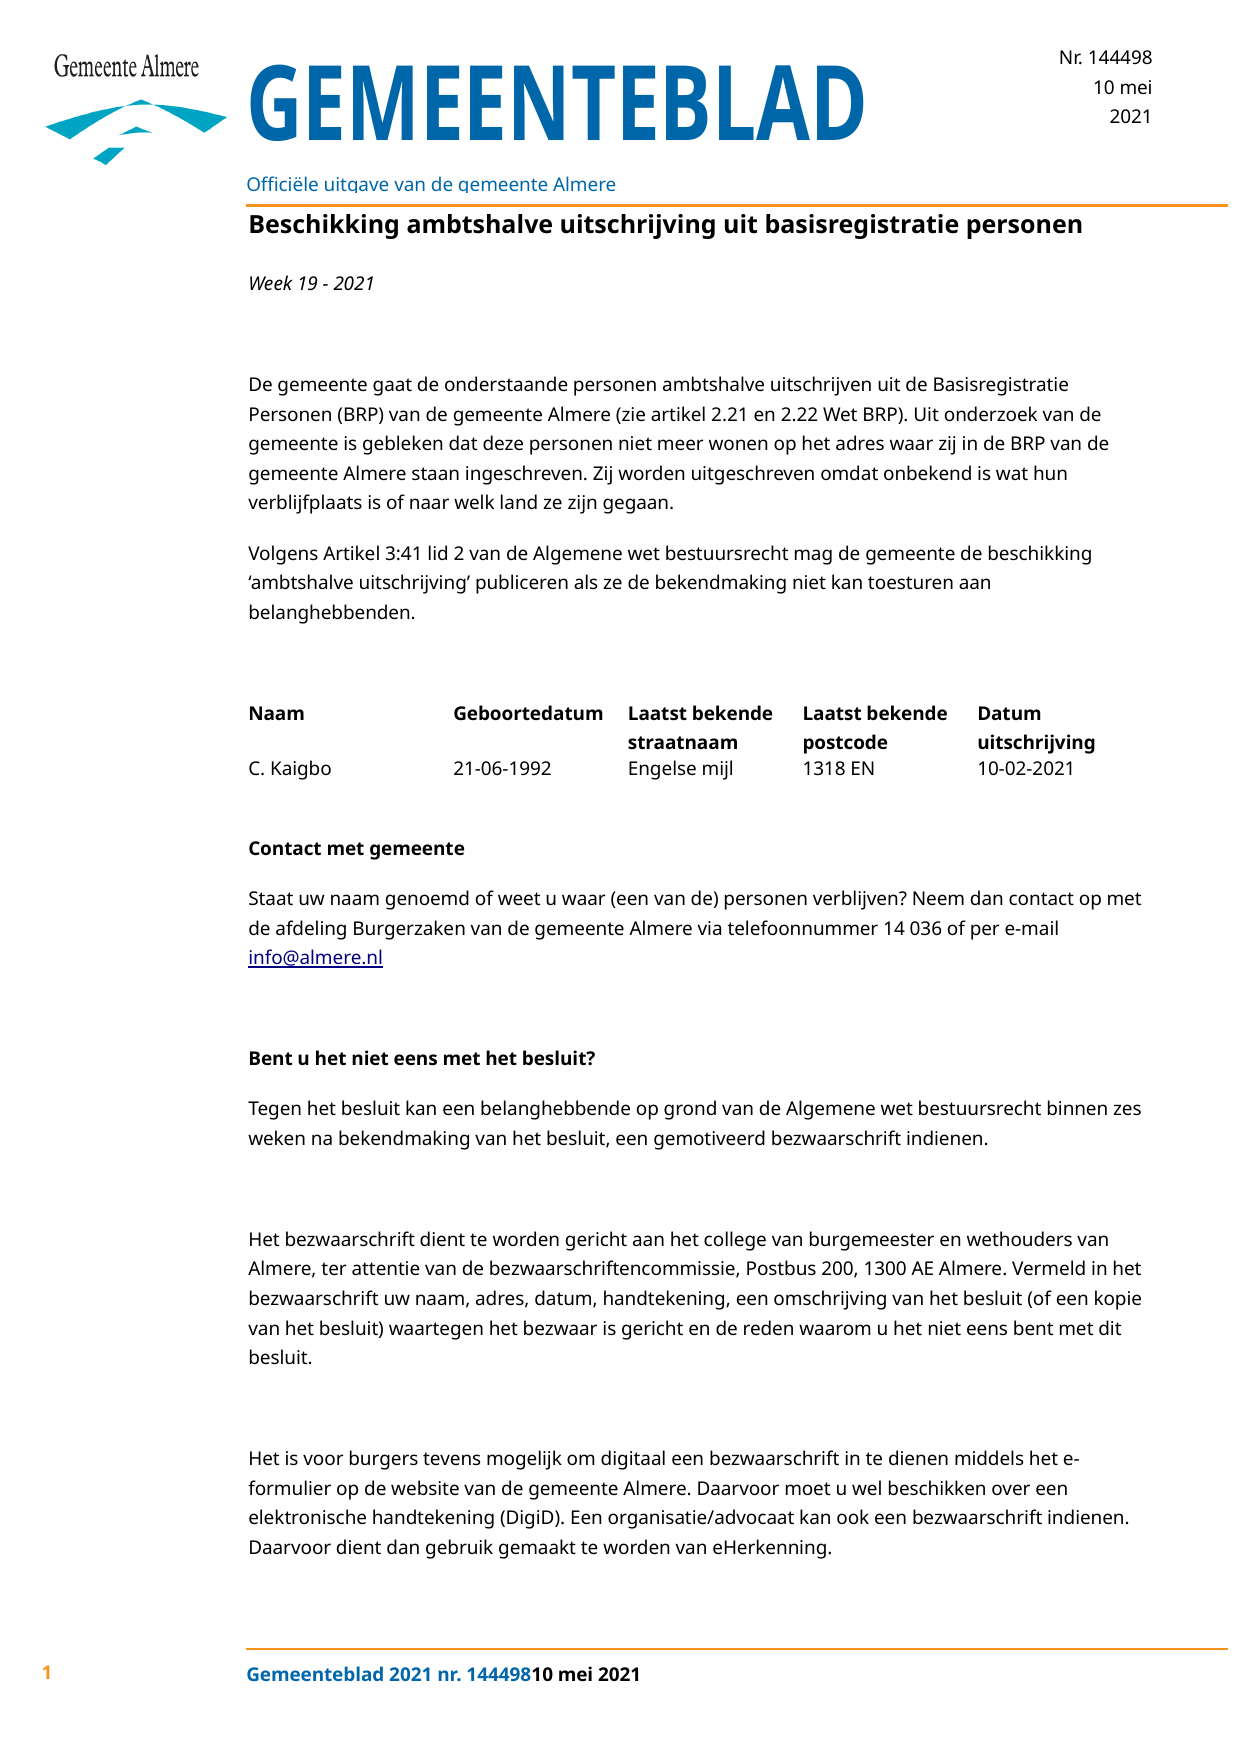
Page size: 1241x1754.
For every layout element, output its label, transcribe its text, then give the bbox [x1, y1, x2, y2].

table_cell Engelse mijl [628, 755, 802, 781]
table_cell 21-06-1992 [453, 755, 628, 781]
text Beschikking ambtshalve uitschrijving uit basisregistratie personen [248, 207, 1152, 241]
table_header Datum uitschrijving [977, 700, 1152, 755]
text Staat uw naam genoemd of weet u waar (een van de) personen verblijven? Neem dan contact op met de afdeling Burgerzaken van de gemeente Almere via telefoonnummer 14 036 of per e-mail info@almere.nl [248, 885, 1152, 970]
table_header Naam [248, 700, 453, 755]
text Contact met gemeente [248, 835, 1152, 860]
table_header Geboortedatum [453, 700, 628, 755]
text Het is voor burgers tevens mogelijk om digitaal een bezwaarschrift in te dienen middels het e-formulier op de website van de gemeente Almere. Daarvoor moet u wel beschikken over een elektronische handtekening (DigiD). Een organisatie/advocaat kan ook een bezwaarschrift indienen. Daarvoor dient dan gebruik gemaakt te worden van eHerkenning. [248, 1445, 1152, 1559]
table_header Laatst bekende straatnaam [628, 700, 802, 755]
table_cell 1318 EN [802, 755, 977, 781]
text Het bezwaarschrift dient te worden gericht aan het college van burgemeester en wethouders van Almere, ter attentie van de bezwaarschriftencommissie, Postbus 200, 1300 AE Almere. Vermeld in het bezwaarschrift uw naam, adres, datum, handtekening, een omschrijving van het besluit (of een kopie van het besluit) waartegen het bezwaar is gericht en de reden waarom u het niet eens bent met dit besluit. [248, 1226, 1152, 1370]
table_cell 10-02-2021 [977, 755, 1152, 781]
text Week 19 - 2021 [248, 270, 1152, 296]
table_cell C. Kaigbo [248, 755, 453, 781]
text Volgens Artikel 3:41 lid 2 van de Algemene wet bestuursrecht mag de gemeente de beschikking ‘ambtshalve uitschrijving’ publiceren als ze de bekendmaking niet kan toesturen aan belanghebbenden. [248, 540, 1152, 625]
text Bent u het niet eens met het besluit? [248, 1045, 1152, 1071]
text Tegen het besluit kan een belanghebbende op grond van de Algemene wet bestuursrecht binnen zes weken na bekendmaking van het besluit, een gemotiveerd bezwaarschrift indienen. [248, 1096, 1152, 1151]
picture [41, 47, 231, 172]
table_header Laatst bekende postcode [802, 700, 977, 755]
text De gemeente gaat de onderstaande personen ambtshalve uitschrijven uit de Basisregistratie Personen (BRP) van de gemeente Almere (zie artikel 2.21 en 2.22 Wet BRP). Uit onderzoek van de gemeente is gebleken dat deze personen niet meer wonen op het adres waar zij in de BRP van de gemeente Almere staan ingeschreven. Zij worden uitgeschreven omdat onbekend is wat hun verblijfplaats is of naar welk land ze zijn gegaan. [248, 371, 1152, 515]
